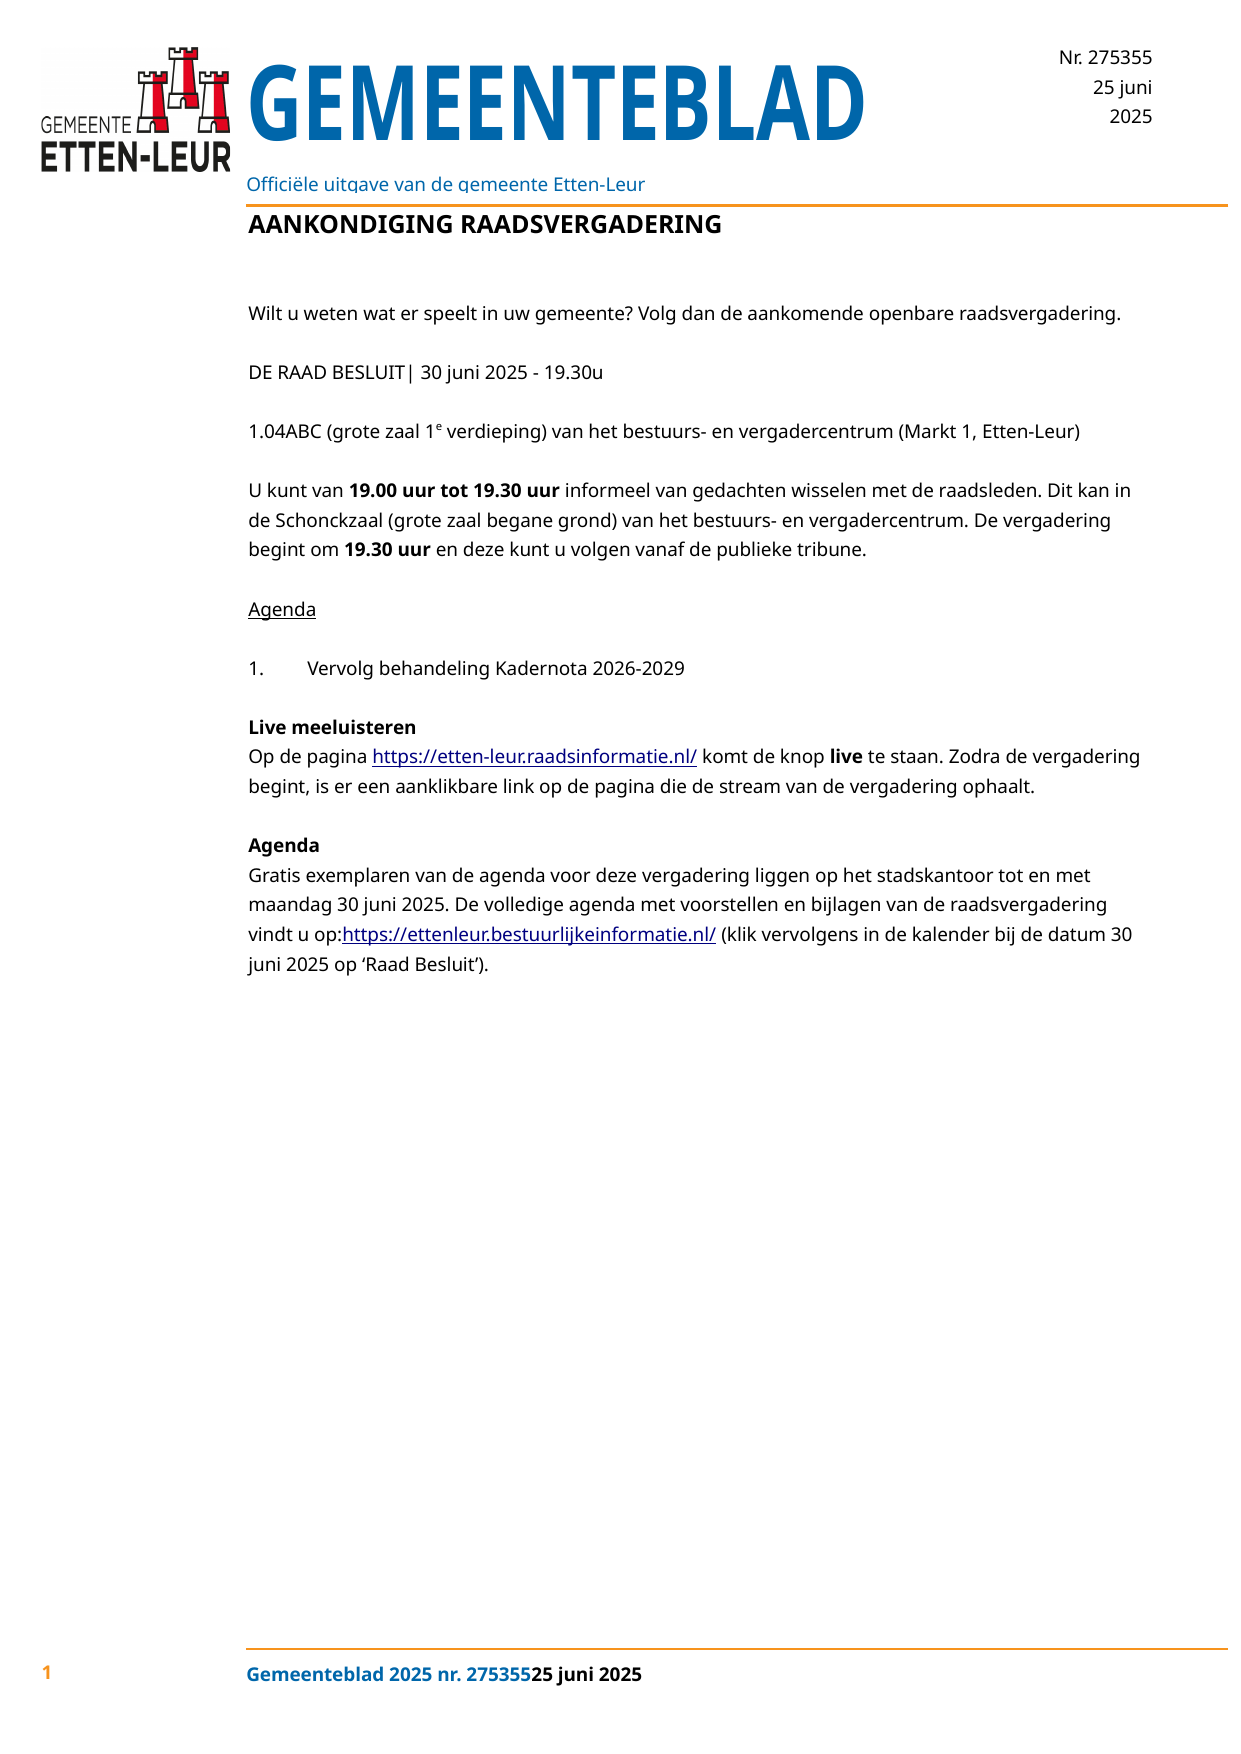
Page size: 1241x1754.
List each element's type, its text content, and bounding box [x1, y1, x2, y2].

text Live meeluisteren [248, 714, 1152, 740]
text Agenda [248, 832, 1152, 858]
text Wilt u weten wat er speelt in uw gemeente? Volg dan de aankomende openbare raadsvergadering. [248, 300, 1152, 326]
text Op de pagina https://etten-leur.raadsinformatie.nl/ komt de knop live te staan. Zodra de vergadering begint, is er een aanklikbare link op de pagina die de stream van de vergadering ophaalt. [248, 744, 1152, 799]
text Agenda [248, 596, 1152, 621]
text 1.04ABC (grote zaal 1e verdieping) van het bestuurs- en vergadercentrum (Markt 1, Etten-Leur) [248, 418, 1152, 444]
text U kunt van 19.00 uur tot 19.30 uur informeel van gedachten wisselen met de raadsleden. Dit kan in de Schonckzaal (grote zaal begane grond) van het bestuurs- en vergadercentrum. De vergadering begint om 19.30 uur en deze kunt u volgen vanaf de publieke tribune. [248, 477, 1152, 562]
picture [41, 47, 231, 172]
text AANKONDIGING RAADSVERGADERING [248, 207, 1152, 241]
text Gratis exemplaren van de agenda voor deze vergadering liggen op het stadskantoor tot en met maandag 30 juni 2025. De volledige agenda met voorstellen en bijlagen van de raadsvergadering vindt u op:https://ettenleur.bestuurlijkeinformatie.nl/ (klik vervolgens in de kalender bij de datum 30 juni 2025 op ‘Raad Besluit’). [248, 862, 1152, 976]
text DE RAAD BESLUIT| 30 juni 2025 - 19.30u [248, 359, 1152, 385]
list Vervolg behandeling Kadernota 2026-2029 [248, 655, 1152, 681]
